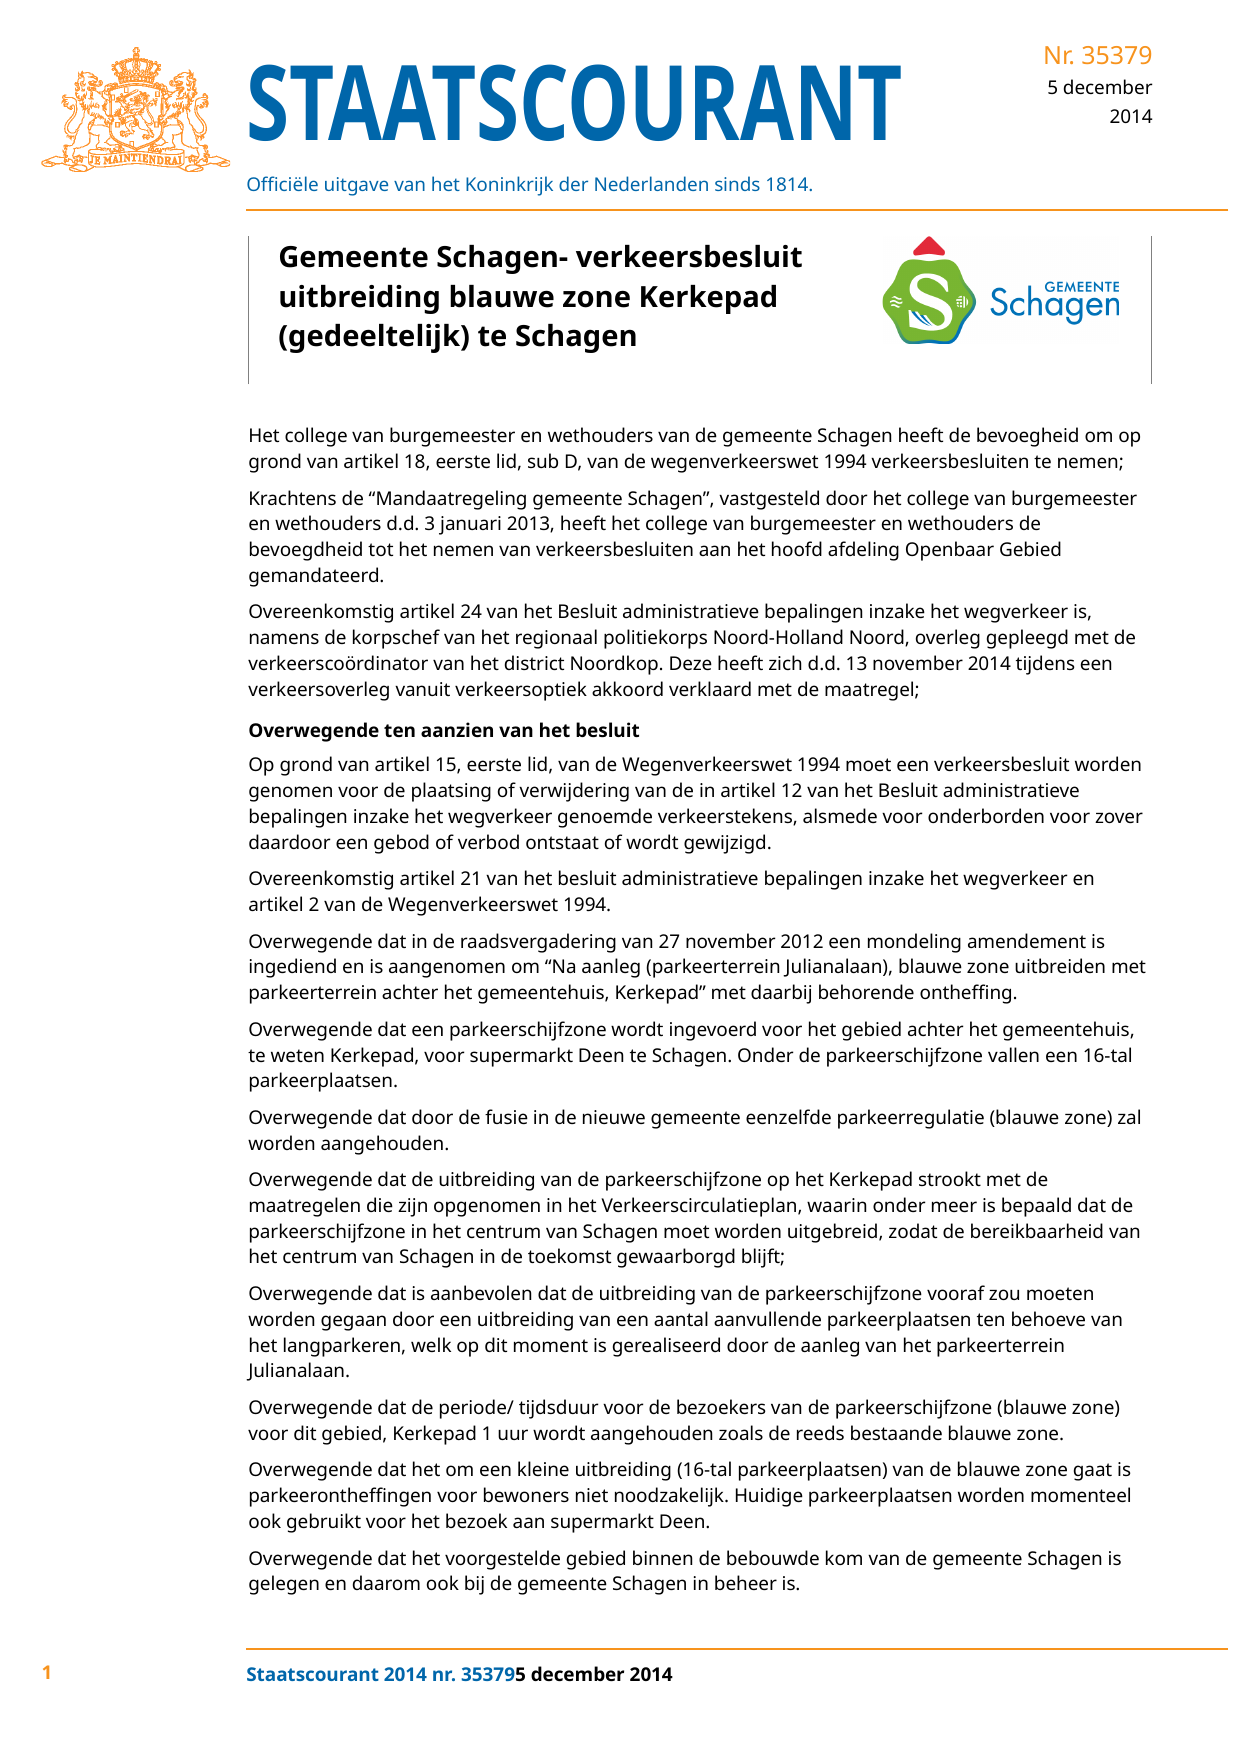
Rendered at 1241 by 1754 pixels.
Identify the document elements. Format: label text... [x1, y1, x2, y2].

text Overwegende dat het voorgestelde gebied binnen de bebouwde kom van de gemeente Schagen is gelegen en daarom ook bij de gemeente Schagen in beheer is. [248, 1545, 1152, 1596]
text Het college van burgemeester en wethouders van de gemeente Schagen heeft de bevoegheid om op grond van artikel 18, eerste lid, sub D, van de wegenverkeerswet 1994 verkeersbesluiten te nemen; [248, 422, 1152, 474]
text Overwegende ten aanzien van het besluit [248, 718, 1152, 743]
table_header Gemeente Schagen- verkeersbesluit uitbreiding blauwe zone Kerkepad (gedeeltelijk) te Schagen [249, 236, 850, 384]
text Op grond van artikel 15, eerste lid, van de Wegenverkeerswet 1994 moet een verkeersbesluit worden genomen voor de plaatsing of verwijdering van de in artikel 12 van het Besluit administratieve bepalingen inzake het wegverkeer genoemde verkeerstekens, alsmede voor onderborden voor zover daardoor een gebod of verbod ontstaat of wordt gewijzigd. [248, 752, 1152, 854]
text Overwegende dat de uitbreiding van de parkeerschijfzone op het Kerkepad strookt met de maatregelen die zijn opgenomen in het Verkeerscirculatieplan, waarin onder meer is bepaald dat de parkeerschijfzone in het centrum van Schagen moet worden uitgebreid, zodat de bereikbaarheid van het centrum van Schagen in de toekomst gewaarborgd blijft; [248, 1167, 1152, 1269]
text Overwegende dat door de fusie in de nieuwe gemeente eenzelfde parkeerregulatie (blauwe zone) zal worden aangehouden. [248, 1104, 1152, 1156]
text Overeenkomstig artikel 24 van het Besluit administratieve bepalingen inzake het wegverkeer is, namens de korpschef van het regionaal politiekorps Noord-Holland Noord, overleg gepleegd met de verkeerscoördinator van het district Noordkop. Deze heeft zich d.d. 13 november 2014 tijdens een verkeersoverleg vanuit verkeersoptiek akkoord verklaard met de maatregel; [248, 598, 1152, 701]
text Overwegende dat in de raadsvergadering van 27 november 2012 een mondeling amendement is ingediend en is aangenomen om “Na aanleg (parkeerterrein Julianalaan), blauwe zone uitbreiden met parkeerterrein achter het gemeentehuis, Kerkepad” met daarbij behorende ontheffing. [248, 928, 1152, 1005]
text Krachtens de “Mandaatregeling gemeente Schagen”, vastgesteld door het college van burgemeester en wethouders d.d. 3 januari 2013, heeft het college van burgemeester en wethouders de bevoegdheid tot het nemen van verkeersbesluiten aan het hoofd afdeling Openbaar Gebied gemandateerd. [248, 485, 1152, 588]
picture [41, 47, 231, 172]
text Overwegende dat het om een kleine uitbreiding (16-tal parkeerplaatsen) van de blauwe zone gaat is parkeerontheffingen voor bewoners niet noodzakelijk. Huidige parkeerplaatsen worden momenteel ook gebruikt voor het bezoek aan supermarkt Deen. [248, 1457, 1152, 1534]
text Overwegende dat is aanbevolen dat de uitbreiding van de parkeerschijfzone vooraf zou moeten worden gegaan door een uitbreiding van een aantal aanvullende parkeerplaatsen ten behoeve van het langparkeren, welk op dit moment is gerealiseerd door de aanleg van het parkeerterrein Julianalaan. [248, 1280, 1152, 1383]
text Overwegende dat de periode/ tijdsduur voor de bezoekers van de parkeerschijfzone (blauwe zone) voor dit gebied, Kerkepad 1 uur wordt aangehouden zoals de reeds bestaande blauwe zone. [248, 1394, 1152, 1446]
picture [882, 236, 1119, 344]
table_header [850, 236, 1151, 384]
text Overwegende dat een parkeerschijfzone wordt ingevoerd voor het gebied achter het gemeentehuis, te weten Kerkepad, voor supermarkt Deen te Schagen. Onder de parkeerschijfzone vallen een 16-tal parkeerplaatsen. [248, 1016, 1152, 1093]
text Overeenkomstig artikel 21 van het besluit administratieve bepalingen inzake het wegverkeer en artikel 2 van de Wegenverkeerswet 1994. [248, 866, 1152, 917]
